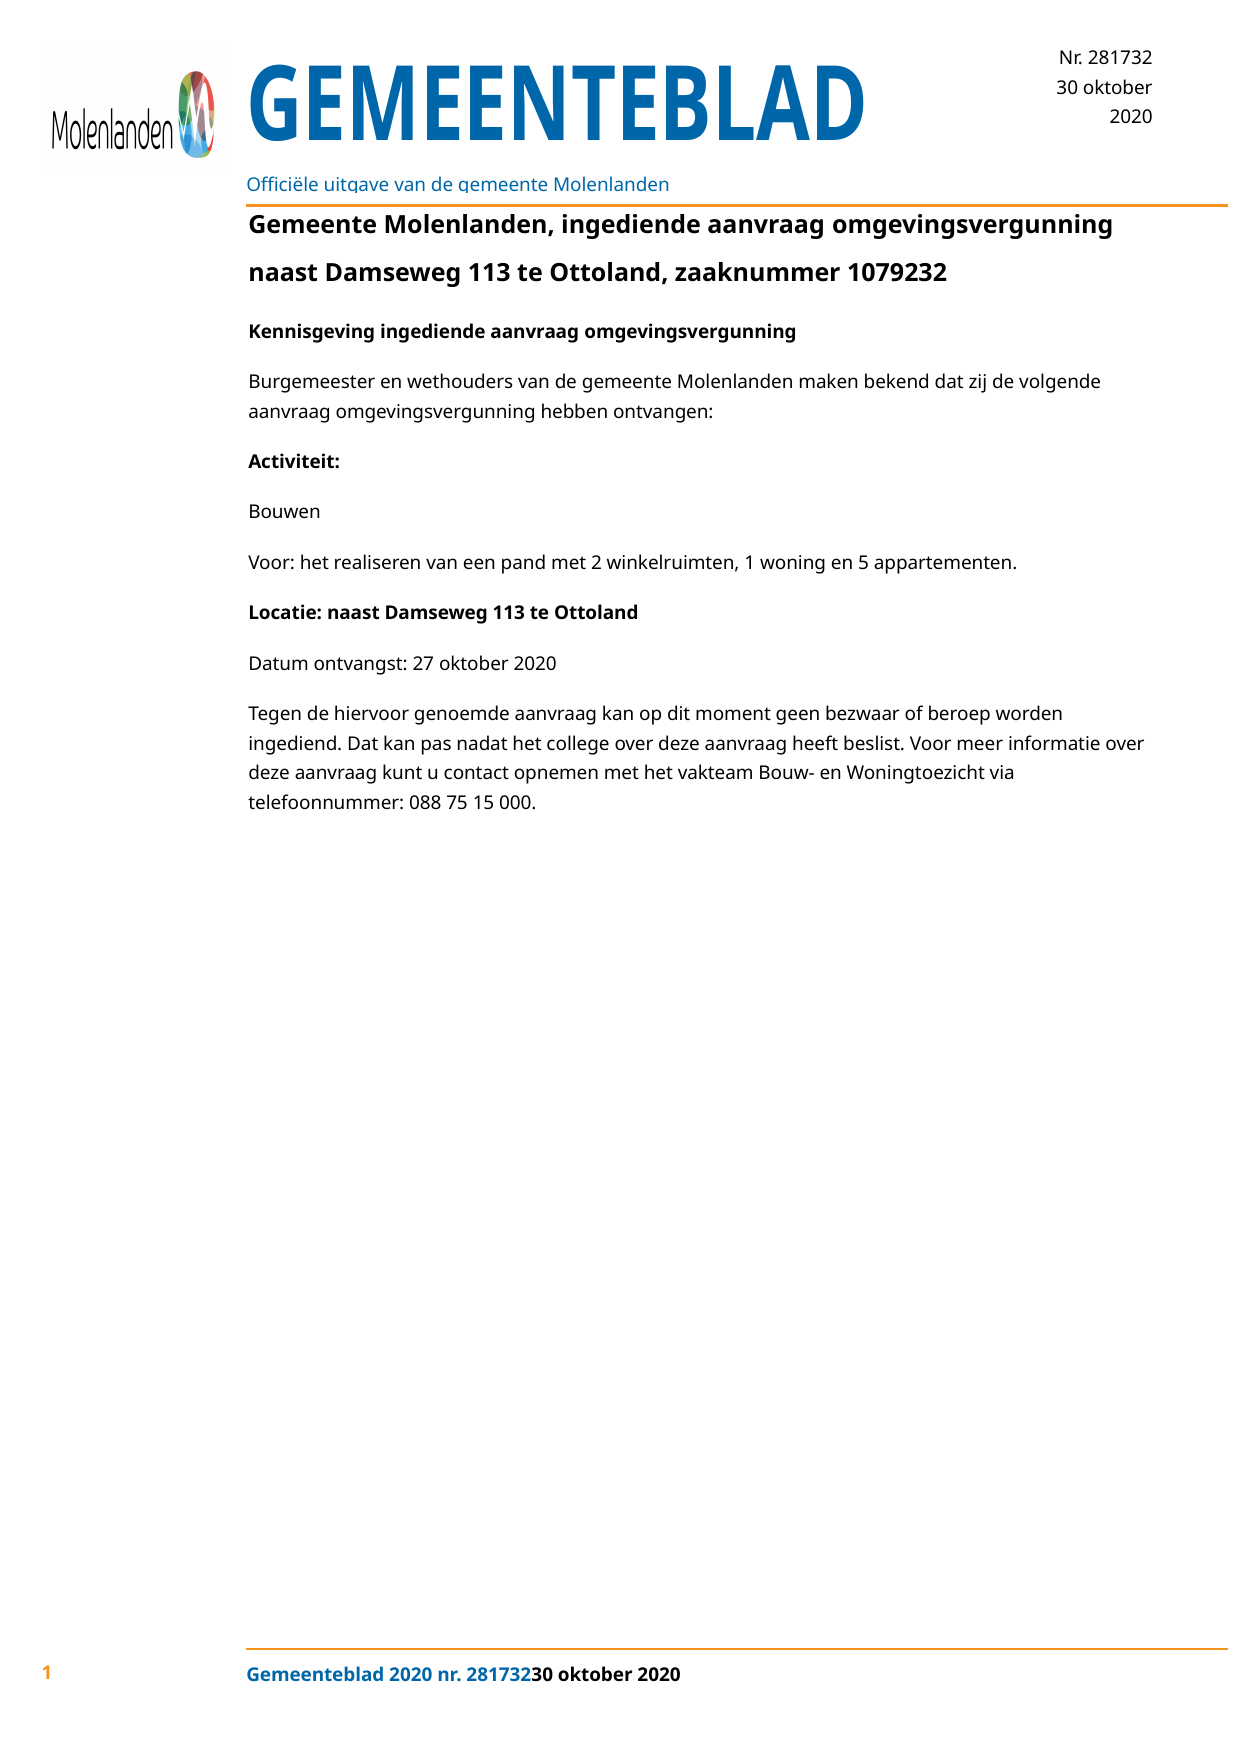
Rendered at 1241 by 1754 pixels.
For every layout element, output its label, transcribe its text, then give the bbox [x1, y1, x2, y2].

text Tegen de hiervoor genoemde aanvraag kan op dit moment geen bezwaar of beroep worden ingediend. Dat kan pas nadat het college over deze aanvraag heeft beslist. Voor meer informatie over deze aanvraag kunt u contact opnemen met het vakteam Bouw- en Woningtoezicht via telefoonnummer: 088 75 15 000. [248, 700, 1152, 815]
text Gemeente Molenlanden, ingediende aanvraag omgevingsvergunning naast Damseweg 113 te Ottoland, zaaknummer 1079232 [248, 207, 1152, 288]
text Burgemeester en wethouders van de gemeente Molenlanden maken bekend dat zij de volgende aanvraag omgevingsvergunning hebben ontvangen: [248, 368, 1152, 424]
text Kennisgeving ingediende aanvraag omgevingsvergunning [248, 318, 1152, 344]
text Datum ontvangst: 27 oktober 2020 [248, 650, 1152, 676]
text Voor: het realiseren van een pand met 2 winkelruimten, 1 woning en 5 appartementen. [248, 549, 1152, 575]
text Locatie: naast Damseweg 113 te Ottoland [248, 599, 1152, 625]
picture [41, 47, 231, 172]
text Bouwen [248, 499, 1152, 524]
text Activiteit: [248, 448, 1152, 474]
